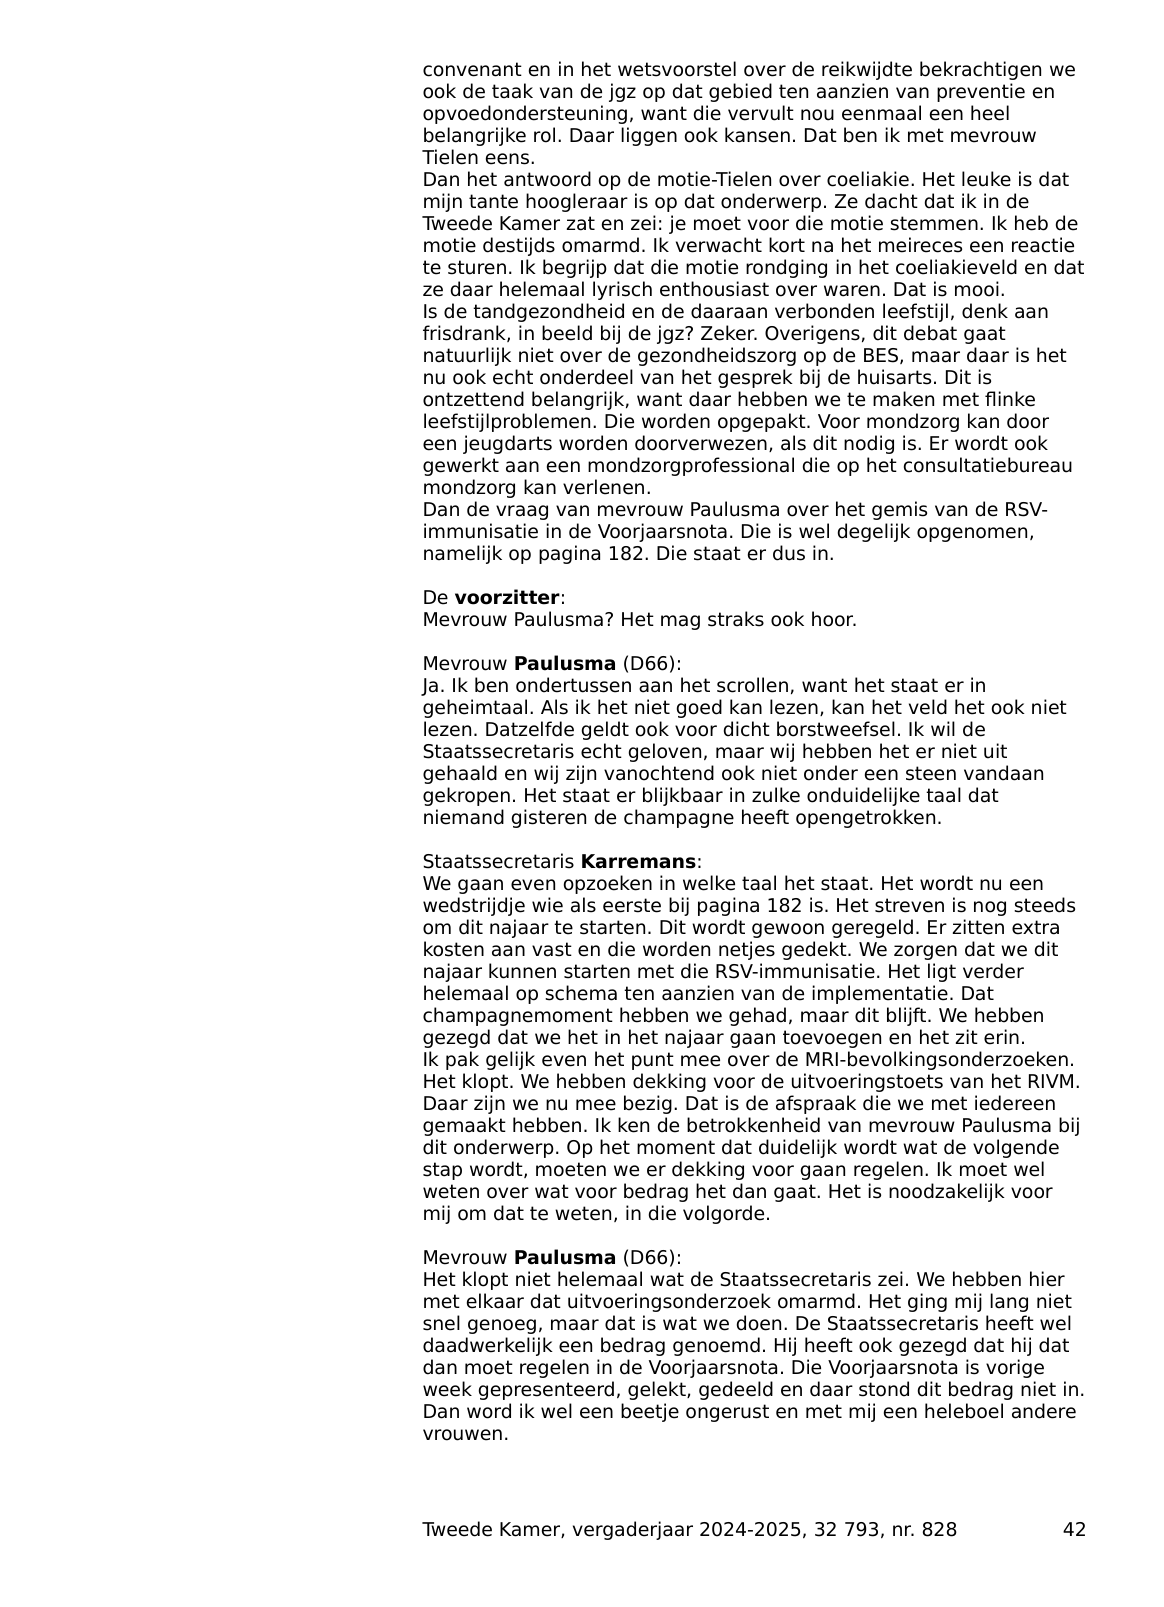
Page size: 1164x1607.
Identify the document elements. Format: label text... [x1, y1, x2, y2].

text Staatssecretaris Karremans: [422, 851, 1087, 873]
text Het klopt niet helemaal wat de Staatssecretaris zei. We hebben hier met elkaar dat uitvoeringsonderzoek omarmd. Het ging mij lang niet snel genoeg, maar dat is wat we doen. De Staatssecretaris heeft wel daadwerkelijk een bedrag genoemd. Hij heeft ook gezegd dat hij dat dan moet regelen in de Voorjaarsnota. Die Voorjaarsnota is vorige week gepresenteerd, gelekt, gedeeld en daar stond dit bedrag niet in. Dan word ik wel een beetje ongerust en met mij een heleboel andere vrouwen. [422, 1269, 1087, 1444]
text Mevrouw Paulusma (D66): [422, 1247, 1087, 1269]
text We gaan even opzoeken in welke taal het staat. Het wordt nu een wedstrijdje wie als eerste bij pagina 182 is. Het streven is nog steeds om dit najaar te starten. Dit wordt gewoon geregeld. Er zitten extra kosten aan vast en die worden netjes gedekt. We zorgen dat we dit najaar kunnen starten met die RSV-immunisatie. Het ligt verder helemaal op schema ten aanzien van de implementatie. Dat champagnemoment hebben we gehad, maar dit blijft. We hebben gezegd dat we het in het najaar gaan toevoegen en het zit erin. [422, 873, 1087, 1049]
text Mevrouw Paulusma (D66): [422, 653, 1087, 675]
text Ik pak gelijk even het punt mee over de MRI-bevolkingsonderzoeken. Het klopt. We hebben dekking voor de uitvoeringstoets van het RIVM. Daar zijn we nu mee bezig. Dat is de afspraak die we met iedereen gemaakt hebben. Ik ken de betrokkenheid van mevrouw Paulusma bij dit onderwerp. Op het moment dat duidelijk wordt wat de volgende stap wordt, moeten we er dekking voor gaan regelen. Ik moet wel weten over wat voor bedrag het dan gaat. Het is noodzakelijk voor mij om dat te weten, in die volgorde. [422, 1049, 1087, 1224]
text Dan de vraag van mevrouw Paulusma over het gemis van de RSV-immunisatie in de Voorjaarsnota. Die is wel degelijk opgenomen, namelijk op pagina 182. Die staat er dus in. [422, 499, 1087, 564]
text convenant en in het wetsvoorstel over de reikwijdte bekrachtigen we ook de taak van de jgz op dat gebied ten aanzien van preventie en opvoedondersteuning, want die vervult nou eenmaal een heel belangrijke rol. Daar liggen ook kansen. Dat ben ik met mevrouw Tielen eens. [422, 59, 1087, 169]
text Dan het antwoord op de motie-Tielen over coeliakie. Het leuke is dat mijn tante hoogleraar is op dat onderwerp. Ze dacht dat ik in de Tweede Kamer zat en zei: je moet voor die motie stemmen. Ik heb de motie destijds omarmd. Ik verwacht kort na het meireces een reactie te sturen. Ik begrijp dat die motie rondging in het coeliakieveld en dat ze daar helemaal lyrisch enthousiast over waren. Dat is mooi. [422, 169, 1087, 301]
text Is de tandgezondheid en de daaraan verbonden leefstijl, denk aan frisdrank, in beeld bij de jgz? Zeker. Overigens, dit debat gaat natuurlijk niet over de gezondheidszorg op de BES, maar daar is het nu ook echt onderdeel van het gesprek bij de huisarts. Dit is ontzettend belangrijk, want daar hebben we te maken met flinke leefstijlproblemen. Die worden opgepakt. Voor mondzorg kan door een jeugdarts worden doorverwezen, als dit nodig is. Er wordt ook gewerkt aan een mondzorgprofessional die op het consultatiebureau mondzorg kan verlenen. [422, 301, 1087, 499]
text Mevrouw Paulusma? Het mag straks ook hoor. [422, 609, 1087, 631]
text De voorzitter: [422, 587, 1087, 609]
text Ja. Ik ben ondertussen aan het scrollen, want het staat er in geheimtaal. Als ik het niet goed kan lezen, kan het veld het ook niet lezen. Datzelfde geldt ook voor dicht borstweefsel. Ik wil de Staatssecretaris echt geloven, maar wij hebben het er niet uit gehaald en wij zijn vanochtend ook niet onder een steen vandaan gekropen. Het staat er blijkbaar in zulke onduidelijke taal dat niemand gisteren de champagne heeft opengetrokken. [422, 675, 1087, 829]
